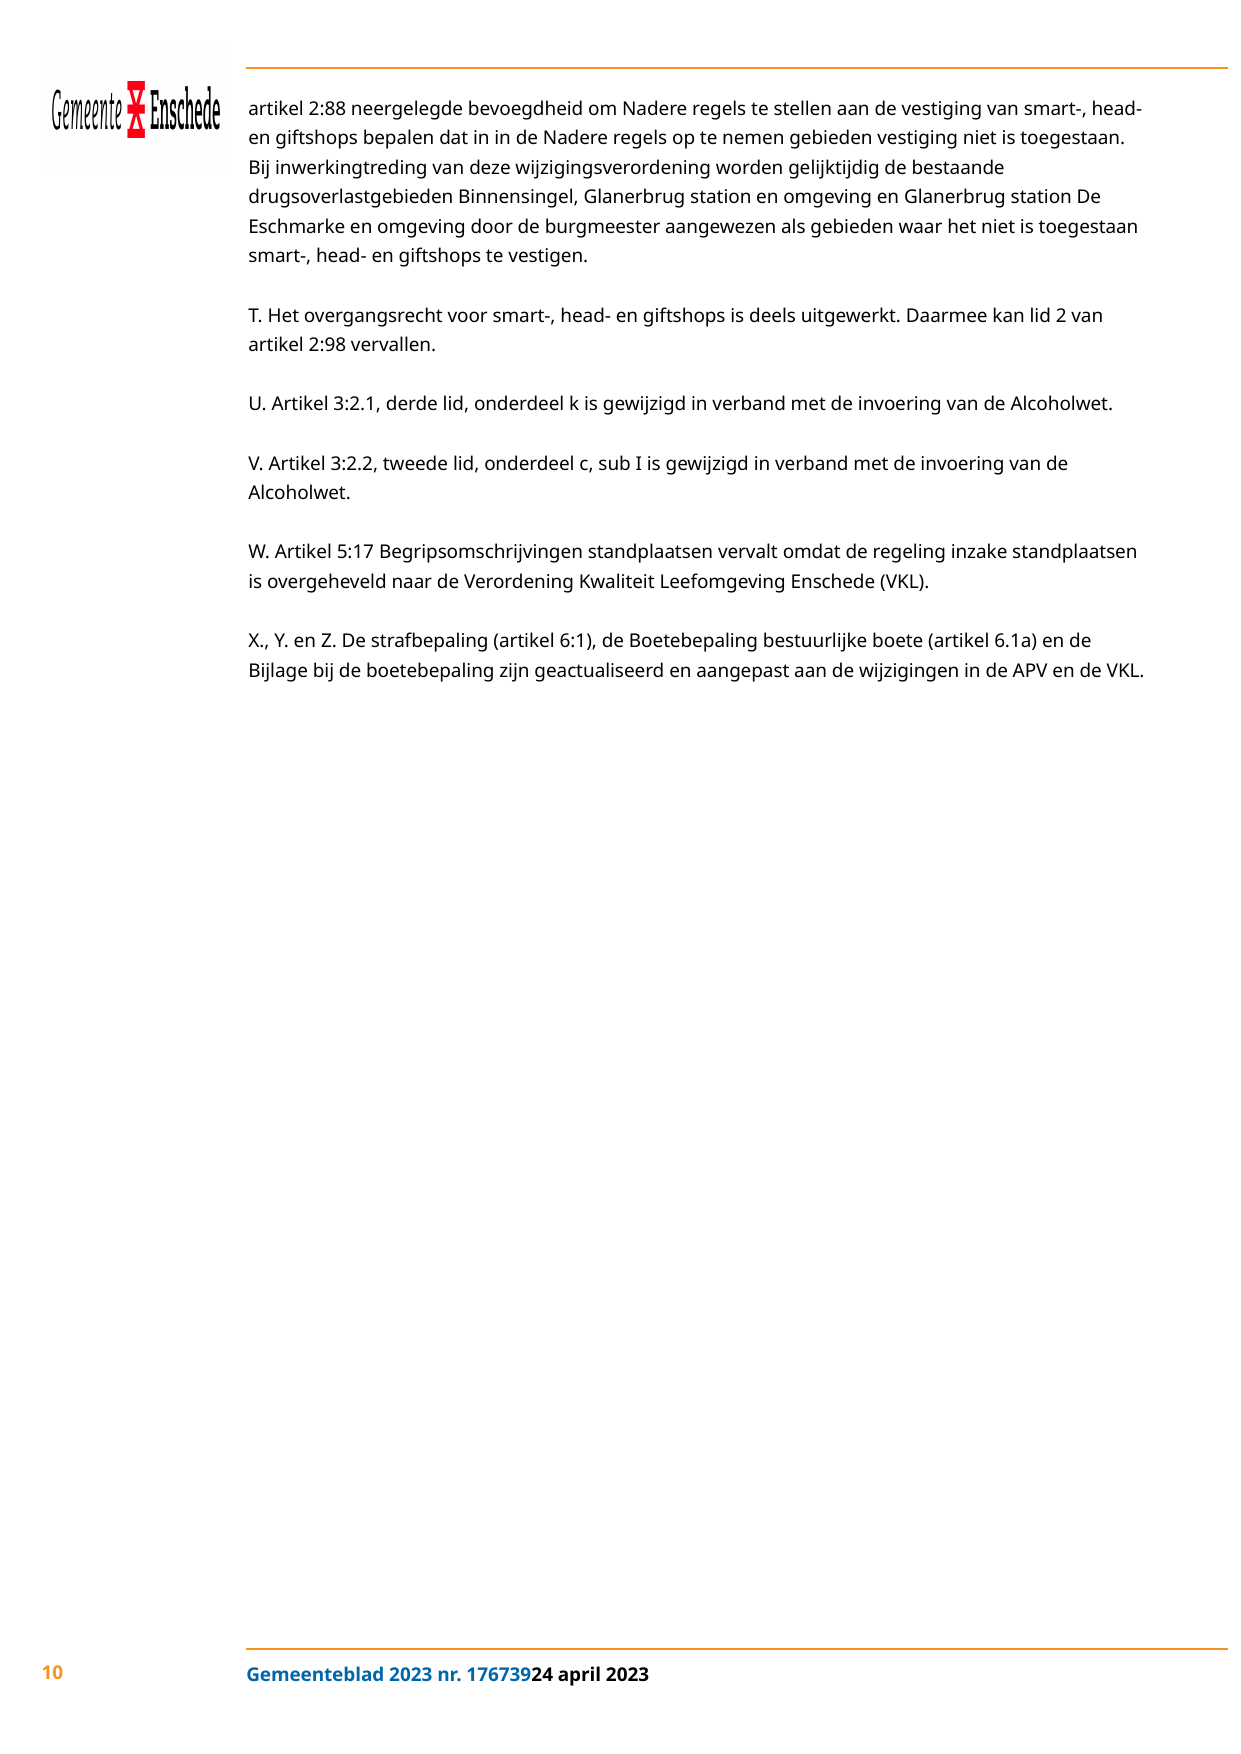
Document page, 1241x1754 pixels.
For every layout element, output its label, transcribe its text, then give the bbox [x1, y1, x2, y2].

text U. Artikel 3:2.1, derde lid, onderdeel k is gewijzigd in verband met de invoering van de Alcoholwet. [248, 391, 1152, 416]
text T. Het overgangsrecht voor smart-, head- en giftshops is deels uitgewerkt. Daarmee kan lid 2 van artikel 2:98 vervallen. [248, 302, 1152, 357]
text V. Artikel 3:2.2, tweede lid, onderdeel c, sub I is gewijzigd in verband met de invoering van de Alcoholwet. [248, 450, 1152, 505]
picture [41, 47, 231, 172]
text X., Y. en Z. De strafbepaling (artikel 6:1), de Boetebepaling bestuurlijke boete (artikel 6.1a) en de Bijlage bij de boetebepaling zijn geactualiseerd en aangepast aan de wijzigingen in de APV en de VKL. [248, 627, 1152, 683]
text W. Artikel 5:17 Begripsomschrijvingen standplaatsen vervalt omdat de regeling inzake standplaatsen is overgeheveld naar de Verordening Kwaliteit Leefomgeving Enschede (VKL). [248, 538, 1152, 594]
text artikel 2:88 neergelegde bevoegdheid om Nadere regels te stellen aan de vestiging van smart-, head- en giftshops bepalen dat in in de Nadere regels op te nemen gebieden vestiging niet is toegestaan. Bij inwerkingtreding van deze wijzigingsverordening worden gelijktijdig de bestaande drugsoverlastgebieden Binnensingel, Glanerbrug station en omgeving en Glanerbrug station De Eschmarke en omgeving door de burgmeester aangewezen als gebieden waar het niet is toegestaan smart-, head- en giftshops te vestigen. [248, 95, 1152, 268]
